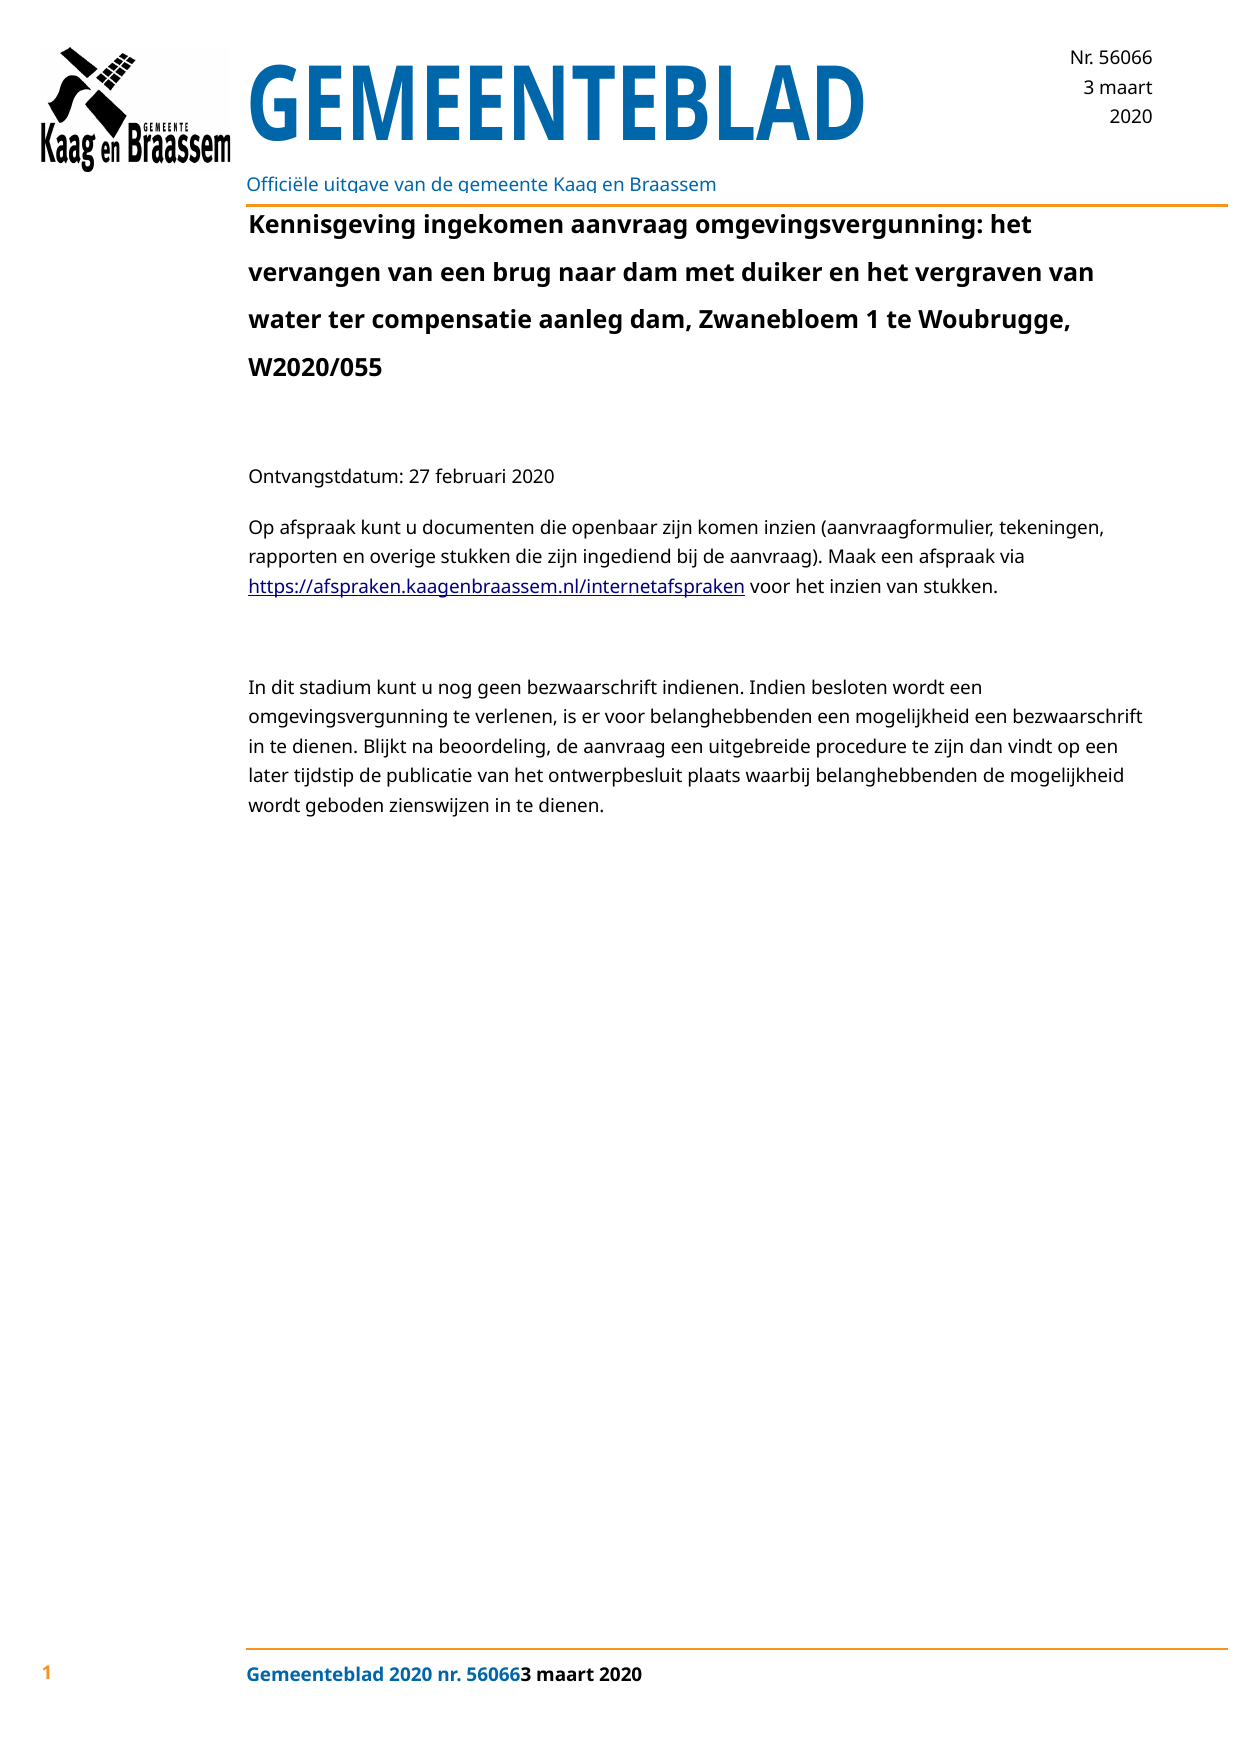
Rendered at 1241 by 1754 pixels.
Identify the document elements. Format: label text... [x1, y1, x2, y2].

text Ontvangstdatum: 27 februari 2020 [248, 463, 1152, 489]
text Op afspraak kunt u documenten die openbaar zijn komen inzien (aanvraagformulier, tekeningen, rapporten en overige stukken die zijn ingediend bij de aanvraag). Maak een afspraak via https://afspraken.kaagenbraassem.nl/internetafspraken voor het inzien van stukken. [248, 514, 1152, 599]
picture [41, 47, 231, 172]
text Kennisgeving ingekomen aanvraag omgevingsvergunning: het vervangen van een brug naar dam met duiker en het vergraven van water ter compensatie aanleg dam, Zwanebloem 1 te Woubrugge, W2020/055 [248, 207, 1152, 384]
text In dit stadium kunt u nog geen bezwaarschrift indienen. Indien besloten wordt een omgevingsvergunning te verlenen, is er voor belanghebbenden een mogelijkheid een bezwaarschrift in te dienen. Blijkt na beoordeling, de aanvraag een uitgebreide procedure te zijn dan vindt op een later tijdstip de publicatie van het ontwerpbesluit plaats waarbij belanghebbenden de mogelijkheid wordt geboden zienswijzen in te dienen. [248, 674, 1152, 818]
